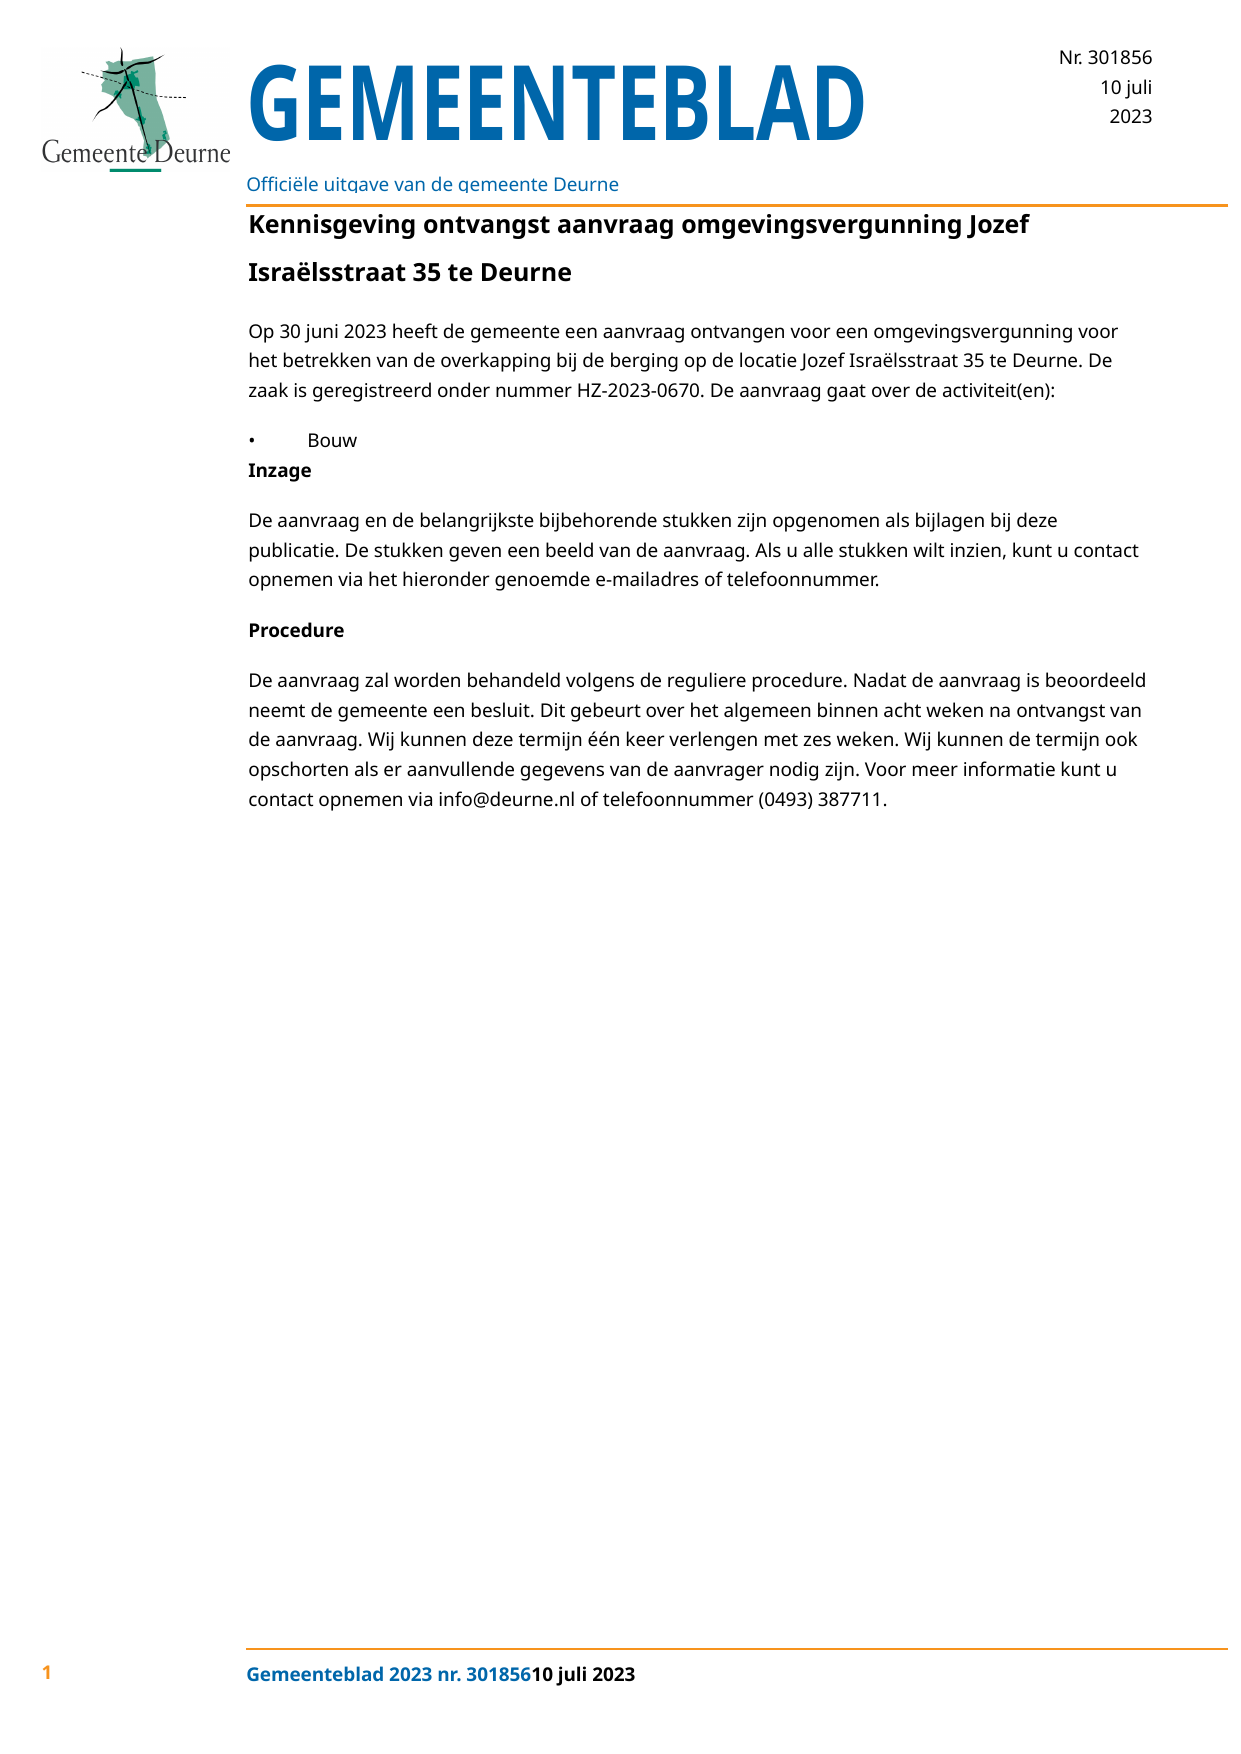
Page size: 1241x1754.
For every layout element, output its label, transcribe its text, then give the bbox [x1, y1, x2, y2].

text Procedure [248, 617, 1152, 643]
text De aanvraag zal worden behandeld volgens de reguliere procedure. Nadat de aanvraag is beoordeeld neemt de gemeente een besluit. Dit gebeurt over het algemeen binnen acht weken na ontvangst van de aanvraag. Wij kunnen deze termijn één keer verlengen met zes weken. Wij kunnen de termijn ook opschorten als er aanvullende gegevens van de aanvrager nodig zijn. Voor meer informatie kunt u contact opnemen via info@deurne.nl of telefoonnummer (0493) 387711. [248, 667, 1152, 812]
text Op 30 juni 2023 heeft de gemeente een aanvraag ontvangen voor een omgevingsvergunning voor het betrekken van de overkapping bij de berging op de locatie Jozef Israëlsstraat 35 te Deurne. De zaak is geregistreerd onder nummer HZ-2023-0670. De aanvraag gaat over de activiteit(en): [248, 318, 1152, 403]
text De aanvraag en de belangrijkste bijbehorende stukken zijn opgenomen als bijlagen bij deze publicatie. De stukken geven een beeld van de aanvraag. Als u alle stukken wilt inzien, kunt u contact opnemen via het hieronder genoemde e-mailadres of telefoonnummer. [248, 507, 1152, 592]
text Inzage [248, 457, 1152, 483]
picture [41, 47, 231, 172]
text Kennisgeving ontvangst aanvraag omgevingsvergunning Jozef Israëlsstraat 35 te Deurne [248, 207, 1152, 288]
list Bouw [248, 427, 1152, 453]
